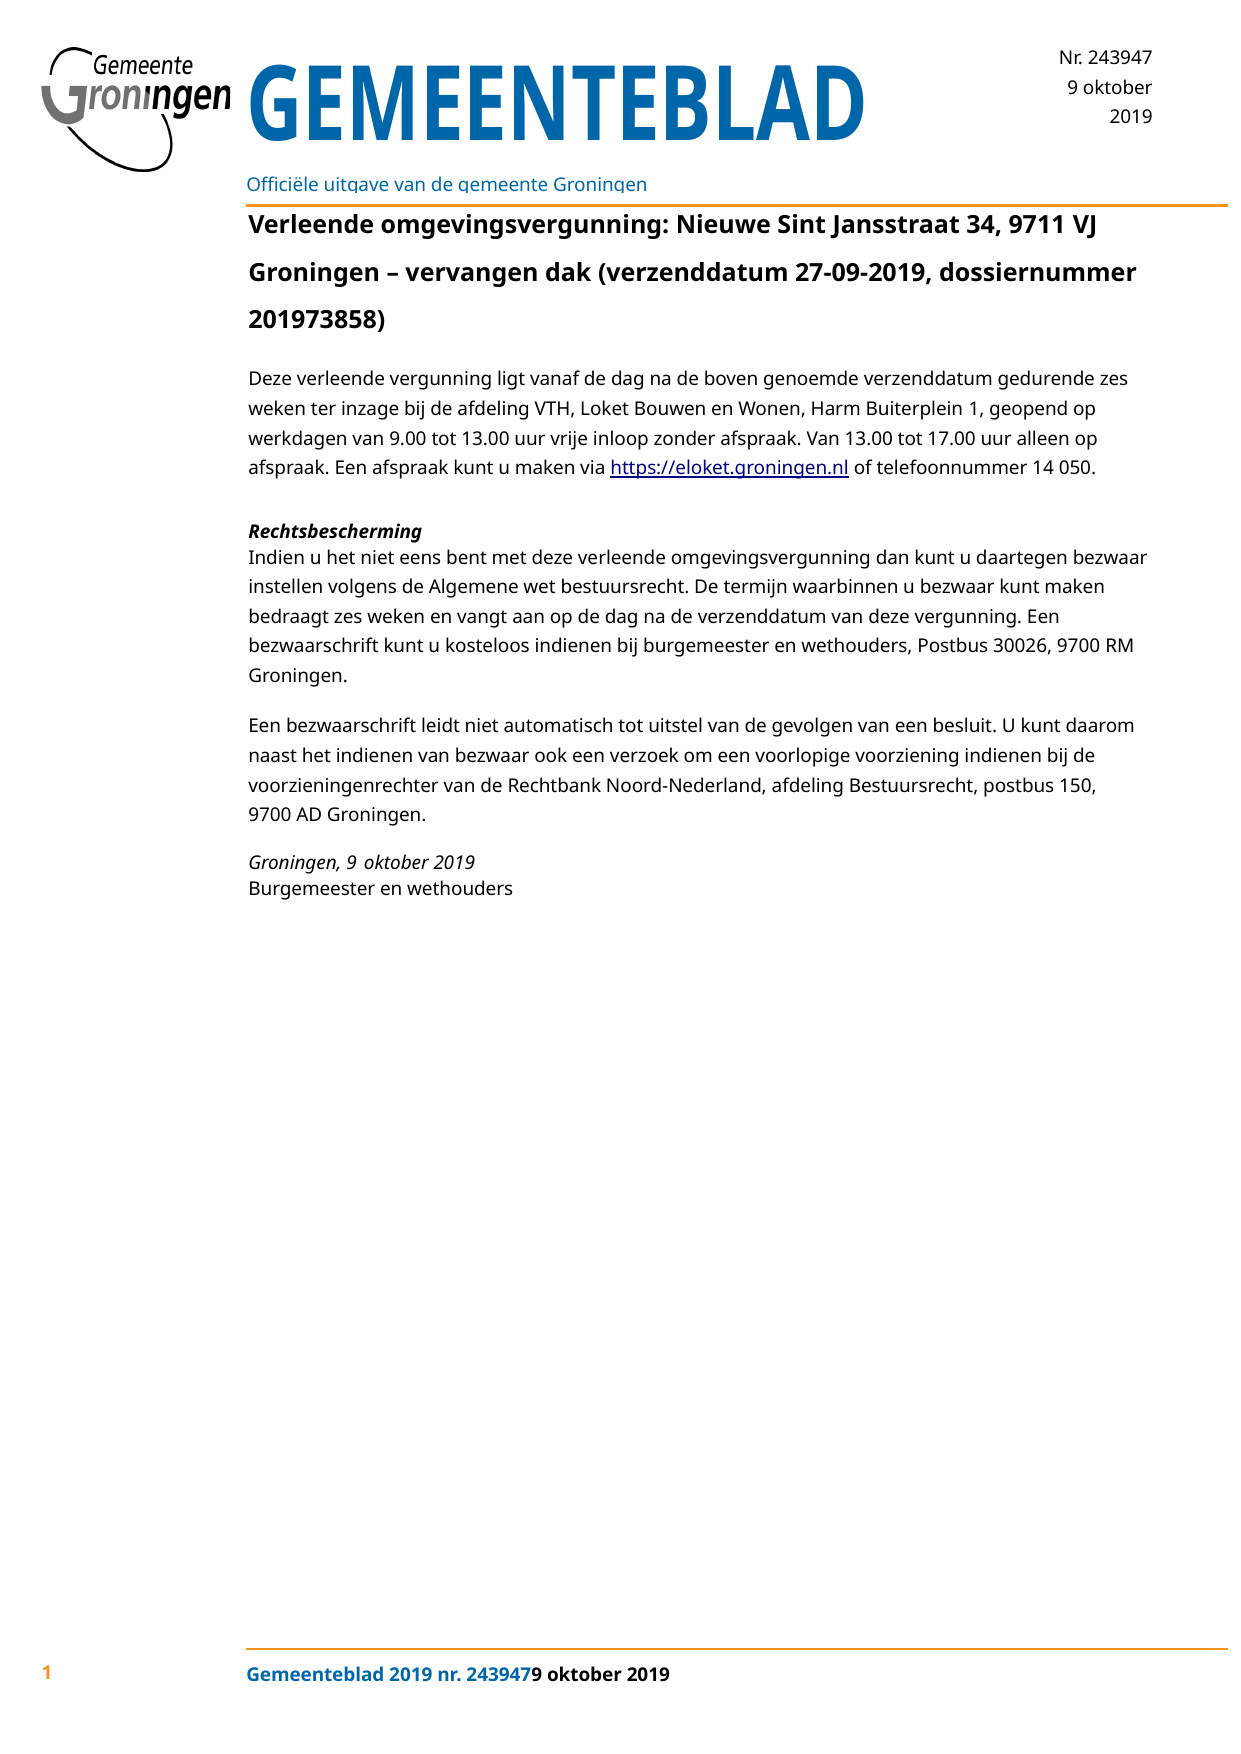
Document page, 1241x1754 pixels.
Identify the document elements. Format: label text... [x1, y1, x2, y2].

picture [41, 47, 231, 172]
text Rechtsbescherming [248, 518, 1152, 544]
text Indien u het niet eens bent met deze verleende omgevingsvergunning dan kunt u daartegen bezwaar instellen volgens de Algemene wet bestuursrecht. De termijn waarbinnen u bezwaar kunt maken bedraagt zes weken en vangt aan op de dag na de verzenddatum van deze vergunning. Een bezwaarschrift kunt u kosteloos indienen bij burgemeester en wethouders, Postbus 30026, 9700 RM Groningen. [248, 544, 1152, 688]
text Een bezwaarschrift leidt niet automatisch tot uitstel van de gevolgen van een besluit. U kunt daarom naast het indienen van bezwaar ook een verzoek om een voorlopige voorziening indienen bij de voorzieningenrechter van de Rechtbank Noord-Nederland, afdeling Bestuursrecht, postbus 150, 9700 AD Groningen. [248, 713, 1152, 827]
text Verleende omgevingsvergunning: Nieuwe Sint Jansstraat 34, 9711 VJ Groningen – vervangen dak (verzenddatum 27-09-2019, dossiernummer 201973858) [248, 207, 1152, 336]
text Burgemeester en wethouders [248, 875, 1152, 901]
text Groningen, 9 oktober 2019 [248, 849, 1152, 875]
text Deze verleende vergunning ligt vanaf de dag na de boven genoemde verzenddatum gedurende zes weken ter inzage bij de afdeling VTH, Loket Bouwen en Wonen, Harm Buiterplein 1, geopend op werkdagen van 9.00 tot 13.00 uur vrije inloop zonder afspraak. Van 13.00 tot 17.00 uur alleen op afspraak. Een afspraak kunt u maken via https://eloket.groningen.nl of telefoonnummer 14 050. [248, 366, 1152, 480]
